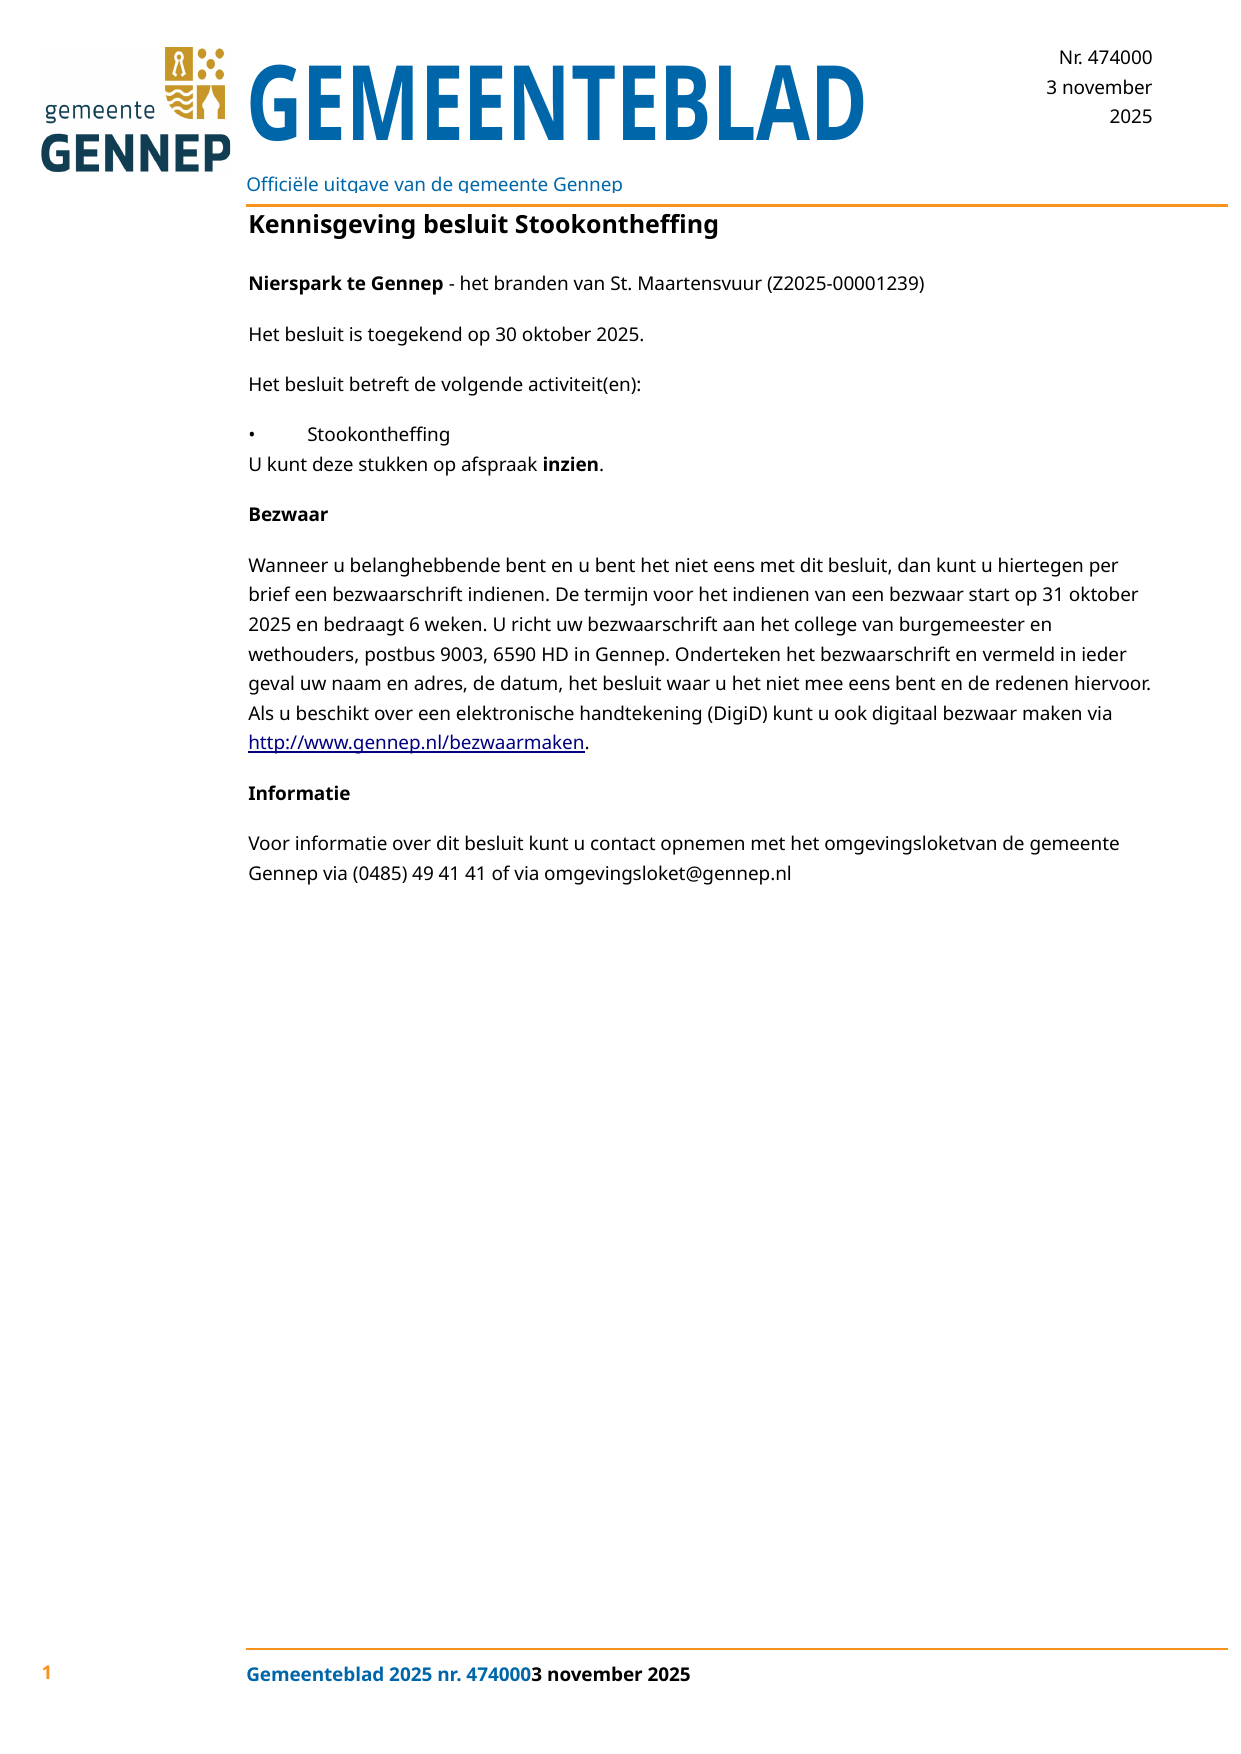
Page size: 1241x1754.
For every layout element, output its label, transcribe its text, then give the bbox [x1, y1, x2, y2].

text Wanneer u belanghebbende bent en u bent het niet eens met dit besluit, dan kunt u hiertegen per brief een bezwaarschrift indienen. De termijn voor het indienen van een bezwaar start op 31 oktober 2025 en bedraagt 6 weken. U richt uw bezwaarschrift aan het college van burgemeester en wethouders, postbus 9003, 6590 HD in Gennep. Onderteken het bezwaarschrift en vermeld in ieder geval uw naam en adres, de datum, het besluit waar u het niet mee eens bent en de redenen hiervoor. Als u beschikt over een elektronische handtekening (DigiD) kunt u ook digitaal bezwaar maken via http://www.gennep.nl/bezwaarmaken. [248, 552, 1152, 755]
text Bezwaar [248, 502, 1152, 527]
picture [41, 47, 231, 172]
text Nierspark te Gennep - het branden van St. Maartensvuur (Z2025-00001239) [248, 270, 1152, 296]
text Het besluit is toegekend op 30 oktober 2025. [248, 321, 1152, 346]
text U kunt deze stukken op afspraak inzien. [248, 451, 1152, 477]
text Voor informatie over dit besluit kunt u contact opnemen met het omgevingsloketvan de gemeente Gennep via (0485) 49 41 41 of via omgevingsloket@gennep.nl [248, 830, 1152, 886]
list Stookontheffing [248, 422, 1152, 447]
text Informatie [248, 780, 1152, 806]
text Kennisgeving besluit Stookontheffing [248, 207, 1152, 241]
text Het besluit betreft de volgende activiteit(en): [248, 371, 1152, 397]
